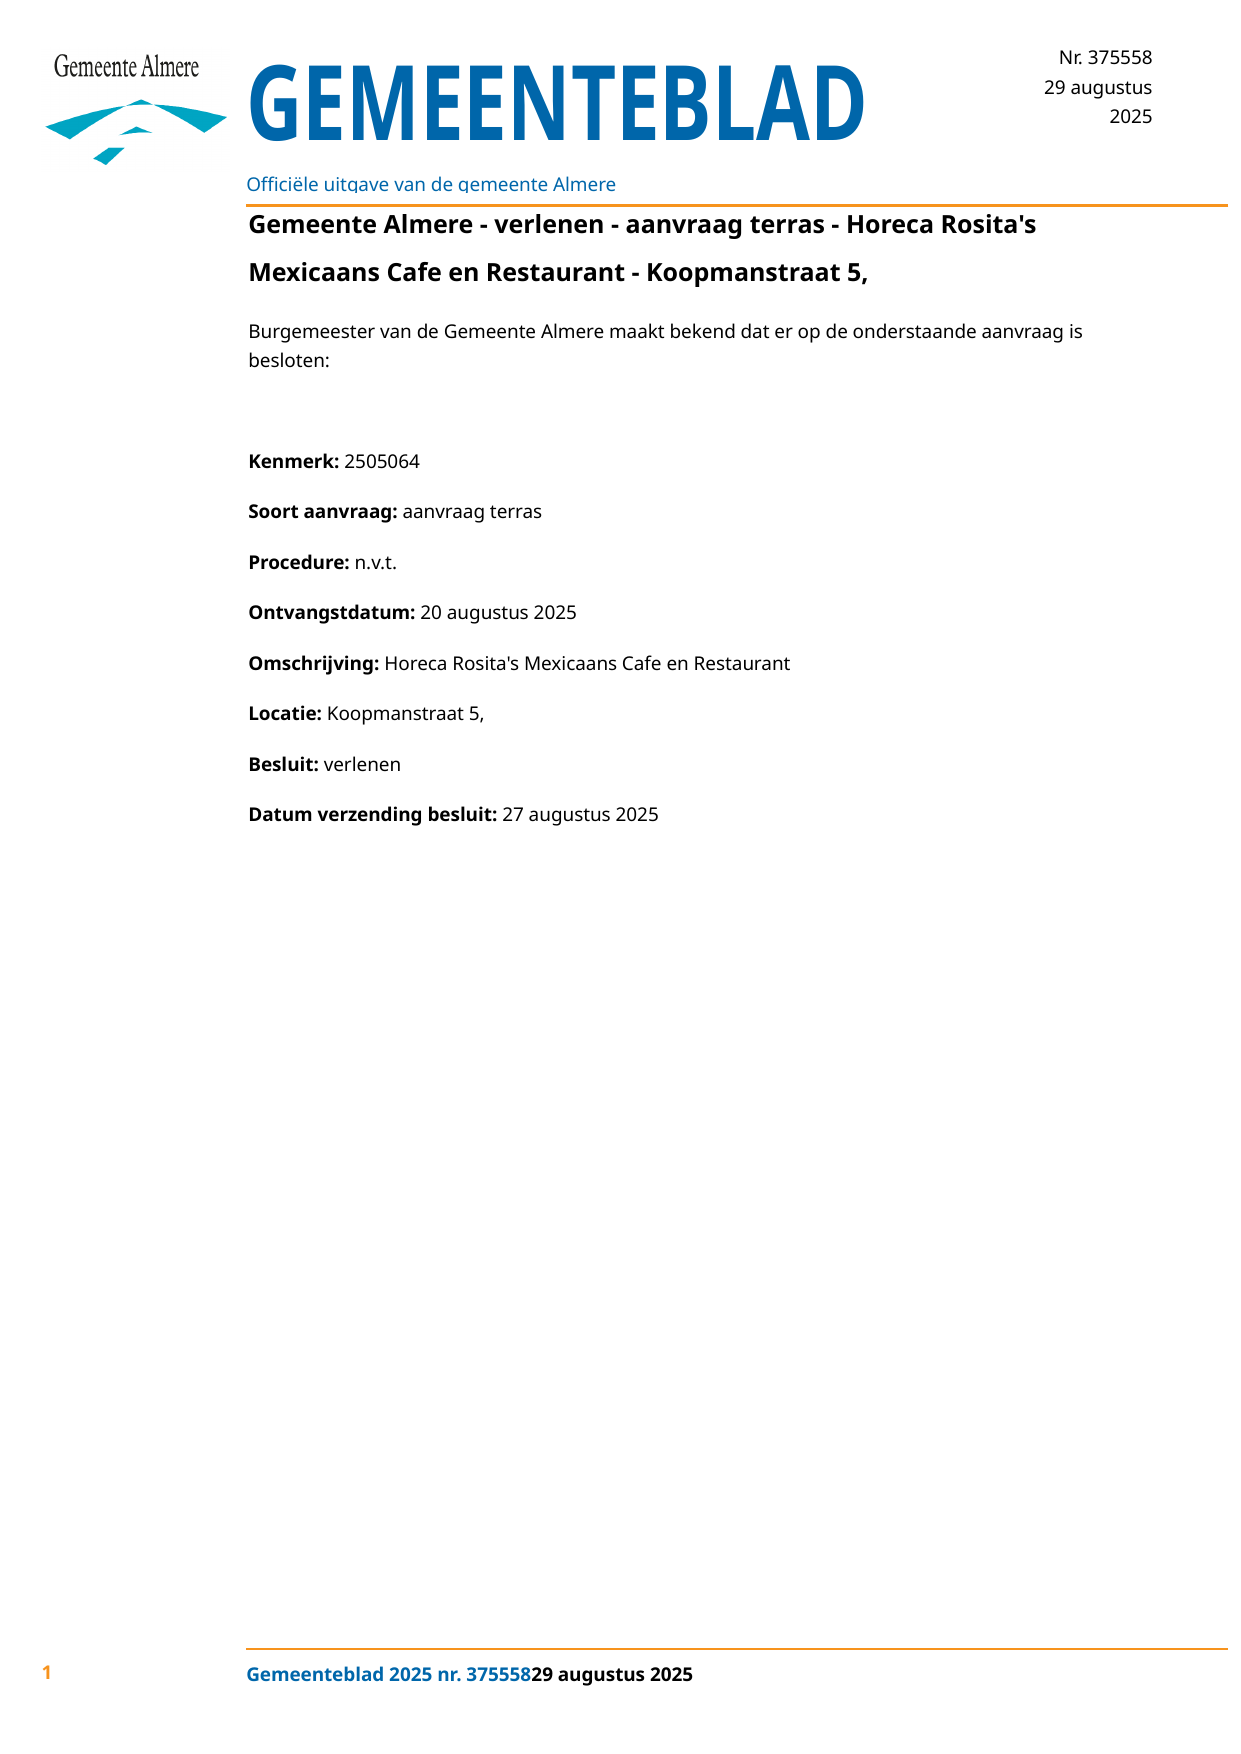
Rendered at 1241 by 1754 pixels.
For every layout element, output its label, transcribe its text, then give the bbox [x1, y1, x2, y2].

text Ontvangstdatum: 20 augustus 2025 [248, 599, 1152, 625]
text Datum verzending besluit: 27 augustus 2025 [248, 801, 1152, 827]
text Soort aanvraag: aanvraag terras [248, 499, 1152, 524]
text Locatie: Koopmanstraat 5, [248, 700, 1152, 726]
text Besluit: verlenen [248, 751, 1152, 777]
text Gemeente Almere - verlenen - aanvraag terras - Horeca Rosita's Mexicaans Cafe en Restaurant - Koopmanstraat 5, [248, 207, 1152, 288]
text Omschrijving: Horeca Rosita's Mexicaans Cafe en Restaurant [248, 650, 1152, 676]
picture [41, 47, 231, 172]
text Procedure: n.v.t. [248, 549, 1152, 575]
text Kenmerk: 2505064 [248, 448, 1152, 474]
text Burgemeester van de Gemeente Almere maakt bekend dat er op de onderstaande aanvraag is besloten: [248, 318, 1152, 373]
